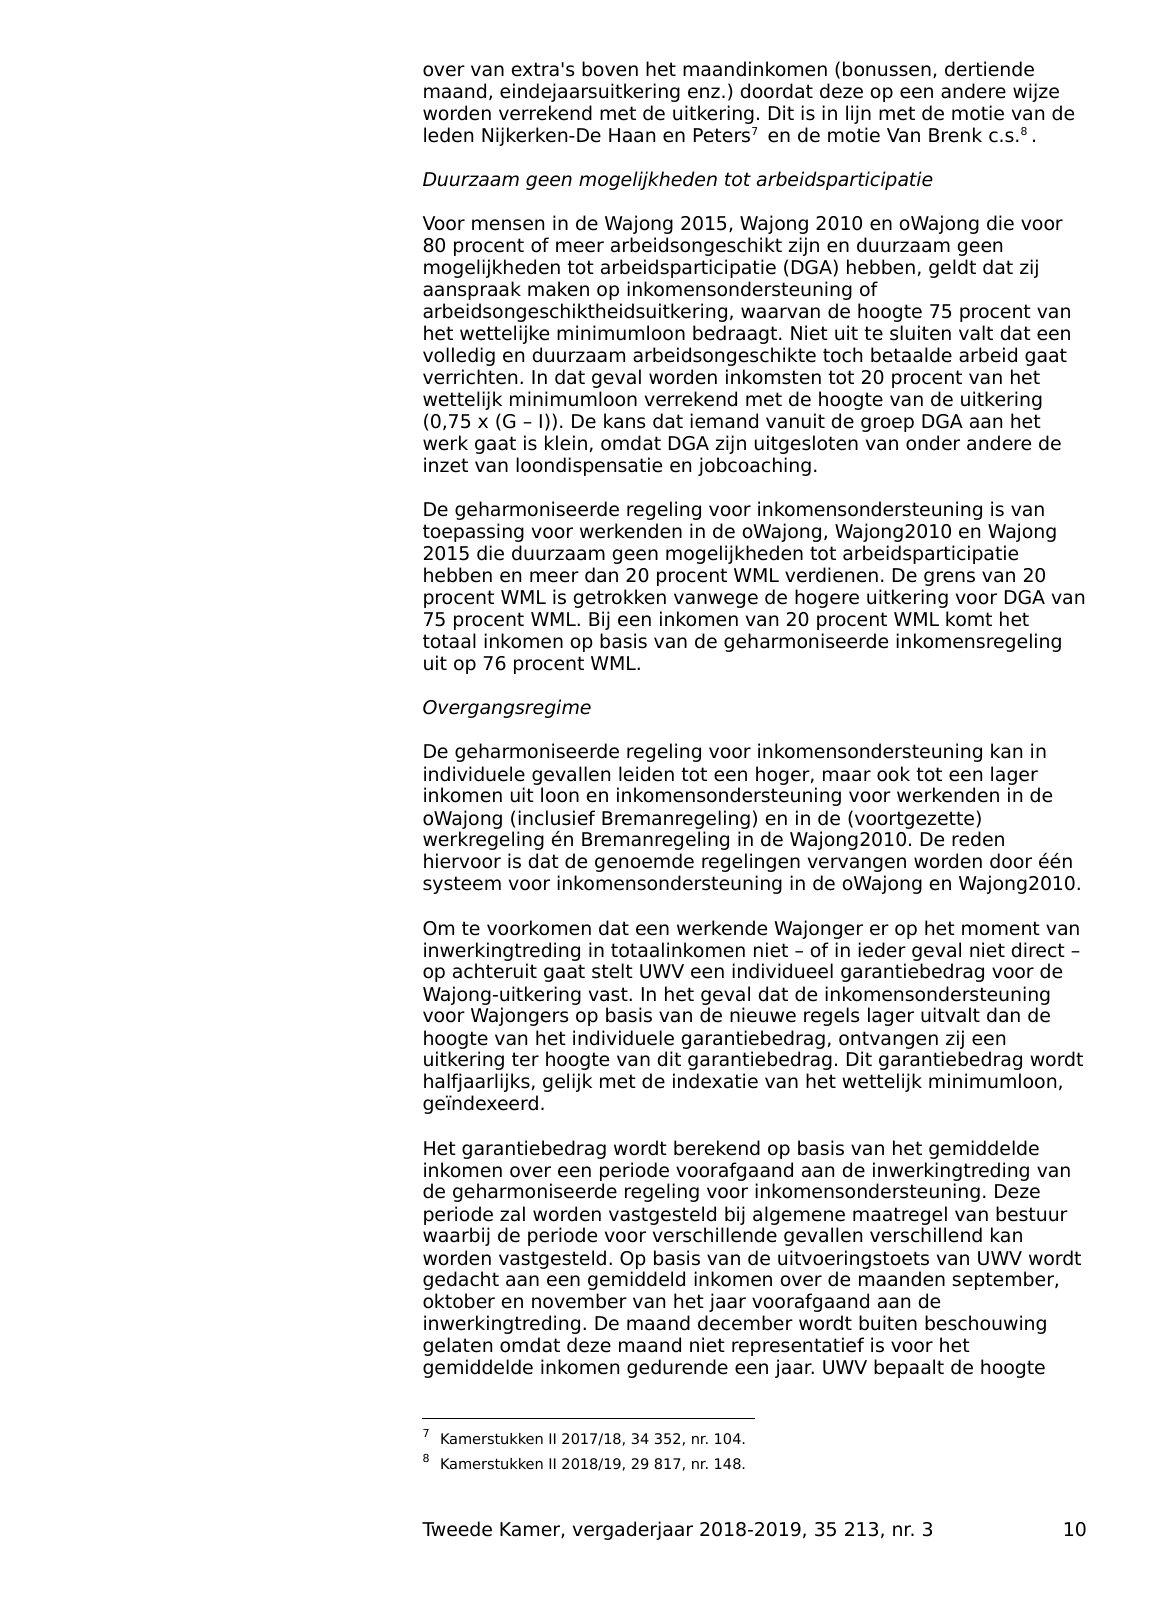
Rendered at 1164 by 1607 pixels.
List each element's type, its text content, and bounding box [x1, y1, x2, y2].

text De geharmoniseerde regeling voor inkomensondersteuning kan in individuele gevallen leiden tot een hoger, maar ook tot een lager inkomen uit loon en inkomensondersteuning voor werkenden in de oWajong (inclusief Bremanregeling) en in de (voortgezette) werkregeling én Bremanregeling in de Wajong2010. De reden hiervoor is dat de genoemde regelingen vervangen worden door één systeem voor inkomensondersteuning in de oWajong en Wajong2010. [422, 741, 1087, 895]
subtitle Overgangsregime [422, 697, 1087, 719]
text Voor mensen in de Wajong 2015, Wajong 2010 en oWajong die voor 80 procent of meer arbeidsongeschikt zijn en duurzaam geen mogelijkheden tot arbeidsparticipatie (DGA) hebben, geldt dat zij aanspraak maken op inkomensondersteuning of arbeidsongeschiktheidsuitkering, waarvan de hoogte 75 procent van het wettelijke minimumloon bedraagt. Niet uit te sluiten valt dat een volledig en duurzaam arbeidsongeschikte toch betaalde arbeid gaat verrichten. In dat geval worden inkomsten tot 20 procent van het wettelijk minimumloon verrekend met de hoogte van de uitkering (0,75 x (G – I)). De kans dat iemand vanuit de groep DGA aan het werk gaat is klein, omdat DGA zijn uitgesloten van onder andere de inzet van loondispensatie en jobcoaching. [422, 213, 1087, 477]
text Kamerstukken II 2018/19, 29 817, nr. 148. [422, 1452, 1087, 1474]
text Kamerstukken II 2017/18, 34 352, nr. 104. [422, 1427, 1087, 1449]
text Om te voorkomen dat een werkende Wajonger er op het moment van inwerkingtreding in totaalinkomen niet – of in ieder geval niet direct – op achteruit gaat stelt UWV een individueel garantiebedrag voor de Wajong-uitkering vast. In het geval dat de inkomensondersteuning voor Wajongers op basis van de nieuwe regels lager uitvalt dan de hoogte van het individuele garantiebedrag, ontvangen zij een uitkering ter hoogte van dit garantiebedrag. Dit garantiebedrag wordt halfjaarlijks, gelijk met de indexatie van het wettelijk minimumloon, geïndexeerd. [422, 917, 1087, 1115]
subtitle Duurzaam geen mogelijkheden tot arbeidsparticipatie [422, 169, 1087, 191]
text over van extra's boven het maandinkomen (bonussen, dertiende maand, eindejaarsuitkering enz.) doordat deze op een andere wijze worden verrekend met de uitkering. Dit is in lijn met de motie van de leden Nijkerken-De Haan en Peters en de motie Van Brenk c.s.. [422, 59, 1087, 147]
text Het garantiebedrag wordt berekend op basis van het gemiddelde inkomen over een periode voorafgaand aan de inwerkingtreding van de geharmoniseerde regeling voor inkomensondersteuning. Deze periode zal worden vastgesteld bij algemene maatregel van bestuur waarbij de periode voor verschillende gevallen verschillend kan worden vastgesteld. Op basis van de uitvoeringstoets van UWV wordt gedacht aan een gemiddeld inkomen over de maanden september, oktober en november van het jaar voorafgaand aan de inwerkingtreding. De maand december wordt buiten beschouwing gelaten omdat deze maand niet representatief is voor het gemiddelde inkomen gedurende een jaar. UWV bepaalt de hoogte [422, 1137, 1087, 1379]
text De geharmoniseerde regeling voor inkomensondersteuning is van toepassing voor werkenden in de oWajong, Wajong2010 en Wajong 2015 die duurzaam geen mogelijkheden tot arbeidsparticipatie hebben en meer dan 20 procent WML verdienen. De grens van 20 procent WML is getrokken vanwege de hogere uitkering voor DGA van 75 procent WML. Bij een inkomen van 20 procent WML komt het totaal inkomen op basis van de geharmoniseerde inkomensregeling uit op 76 procent WML. [422, 499, 1087, 675]
